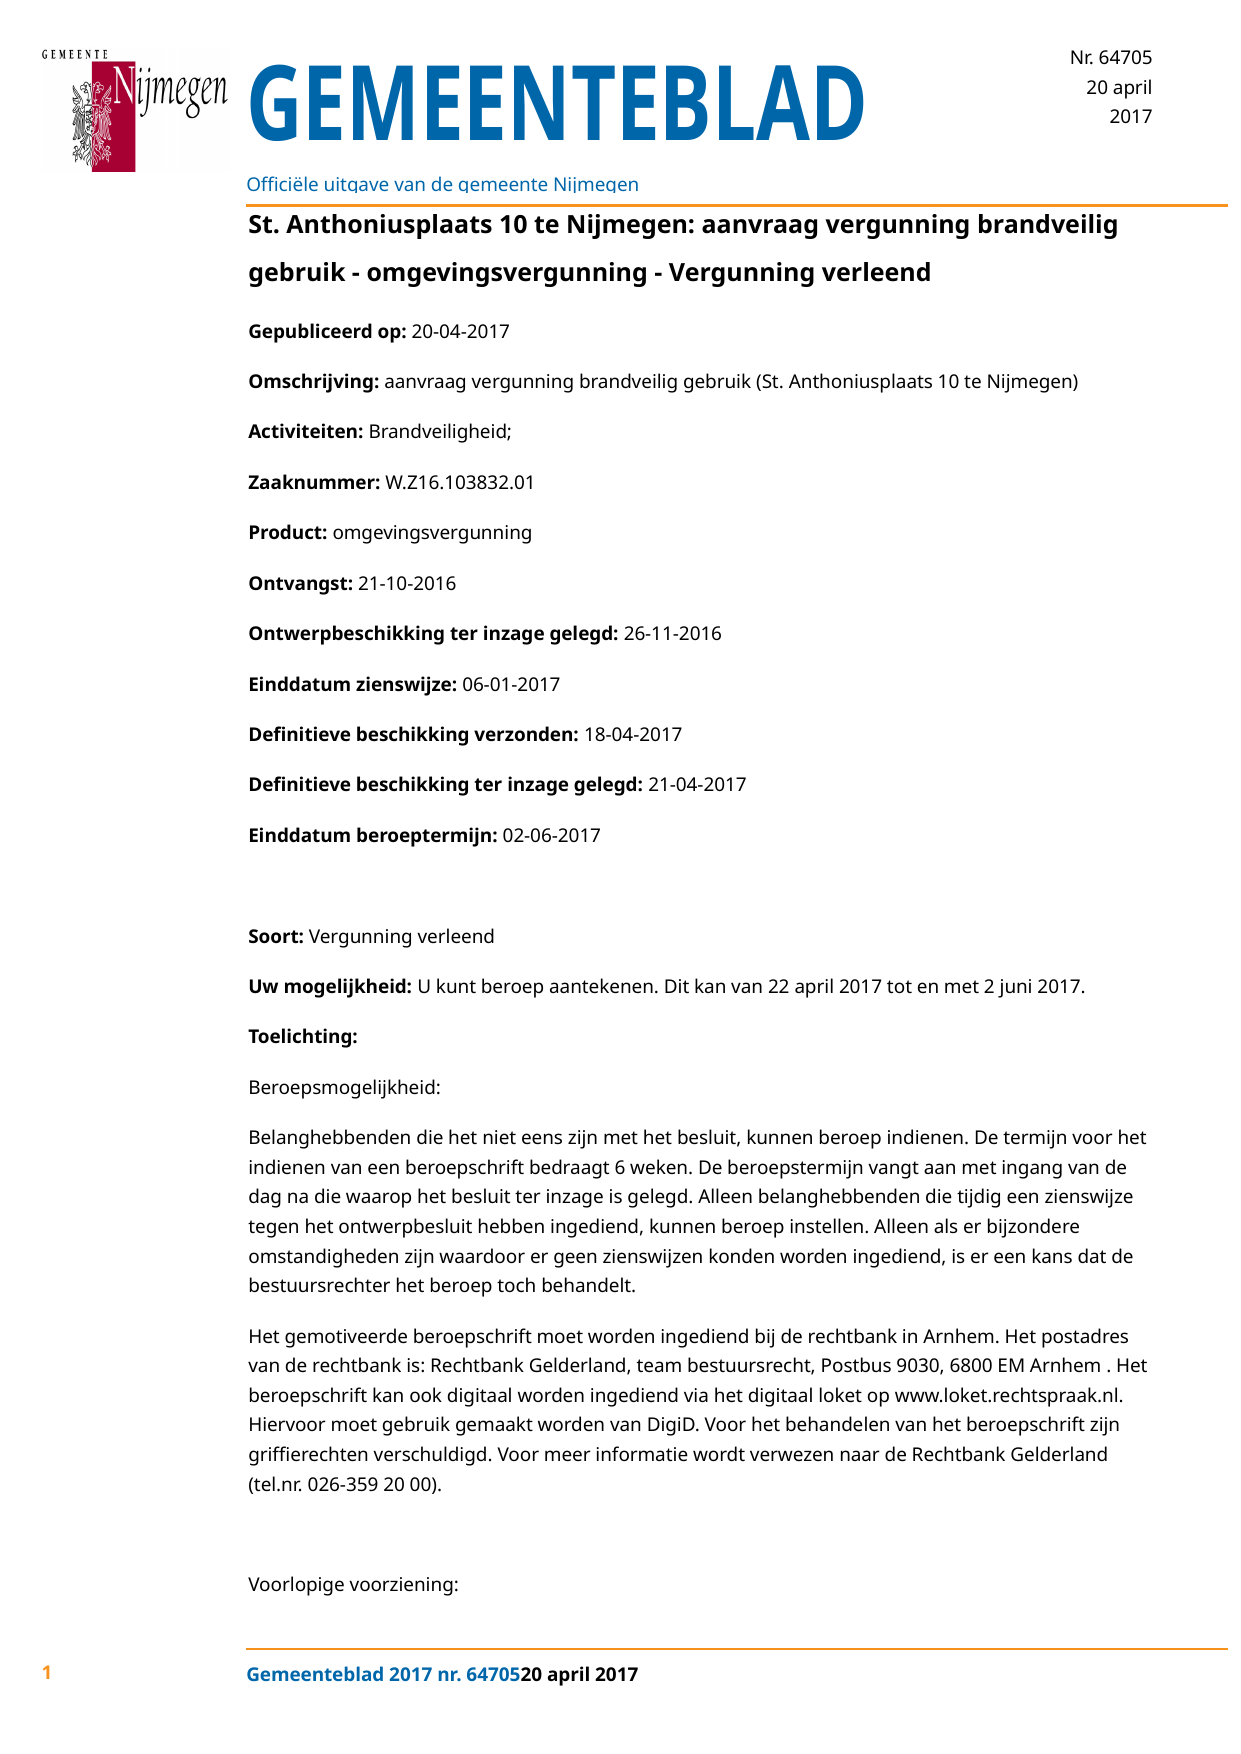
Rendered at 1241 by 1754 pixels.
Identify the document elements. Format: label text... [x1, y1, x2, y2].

text Uw mogelijkheid: U kunt beroep aantekenen. Dit kan van 22 april 2017 tot en met 2 juni 2017. [248, 973, 1152, 999]
text Soort: Vergunning verleend [248, 923, 1152, 949]
text Definitieve beschikking ter inzage gelegd: 21-04-2017 [248, 772, 1152, 797]
text Ontvangst: 21-10-2016 [248, 570, 1152, 596]
text Belanghebbenden die het niet eens zijn met het besluit, kunnen beroep indienen. De termijn voor het indienen van een beroepschrift bedraagt 6 weken. De beroepstermijn vangt aan met ingang van de dag na die waarop het besluit ter inzage is gelegd. Alleen belanghebbenden die tijdig een zienswijze tegen het ontwerpbesluit hebben ingediend, kunnen beroep instellen. Alleen als er bijzondere omstandigheden zijn waardoor er geen zienswijzen konden worden ingediend, is er een kans dat de bestuursrechter het beroep toch behandelt. [248, 1124, 1152, 1298]
text Voorlopige voorziening: [248, 1572, 1152, 1597]
text Toelichting: [248, 1024, 1152, 1049]
text Product: omgevingsvergunning [248, 519, 1152, 545]
text Het gemotiveerde beroepschrift moet worden ingediend bij de rechtbank in Arnhem. Het postadres van de rechtbank is: Rechtbank Gelderland, team bestuursrecht, Postbus 9030, 6800 EM Arnhem . Het beroepschrift kan ook digitaal worden ingediend via het digitaal loket op www.loket.rechtspraak.nl. Hiervoor moet gebruik gemaakt worden van DigiD. Voor het behandelen van het beroepschrift zijn griffierechten verschuldigd. Voor meer informatie wordt verwezen naar de Rechtbank Gelderland (tel.nr. 026-359 20 00). [248, 1323, 1152, 1497]
text Ontwerpbeschikking ter inzage gelegd: 26-11-2016 [248, 620, 1152, 646]
text Einddatum beroeptermijn: 02-06-2017 [248, 822, 1152, 848]
text Omschrijving: aanvraag vergunning brandveilig gebruik (St. Anthoniusplaats 10 te Nijmegen) [248, 368, 1152, 394]
text Definitieve beschikking verzonden: 18-04-2017 [248, 721, 1152, 747]
picture [41, 47, 231, 172]
text Activiteiten: Brandveiligheid; [248, 419, 1152, 444]
text Zaaknummer: W.Z16.103832.01 [248, 469, 1152, 495]
text Einddatum zienswijze: 06-01-2017 [248, 671, 1152, 697]
text St. Anthoniusplaats 10 te Nijmegen: aanvraag vergunning brandveilig gebruik - omgevingsvergunning - Vergunning verleend [248, 207, 1152, 288]
text Beroepsmogelijkheid: [248, 1074, 1152, 1100]
text Gepubliceerd op: 20-04-2017 [248, 318, 1152, 344]
